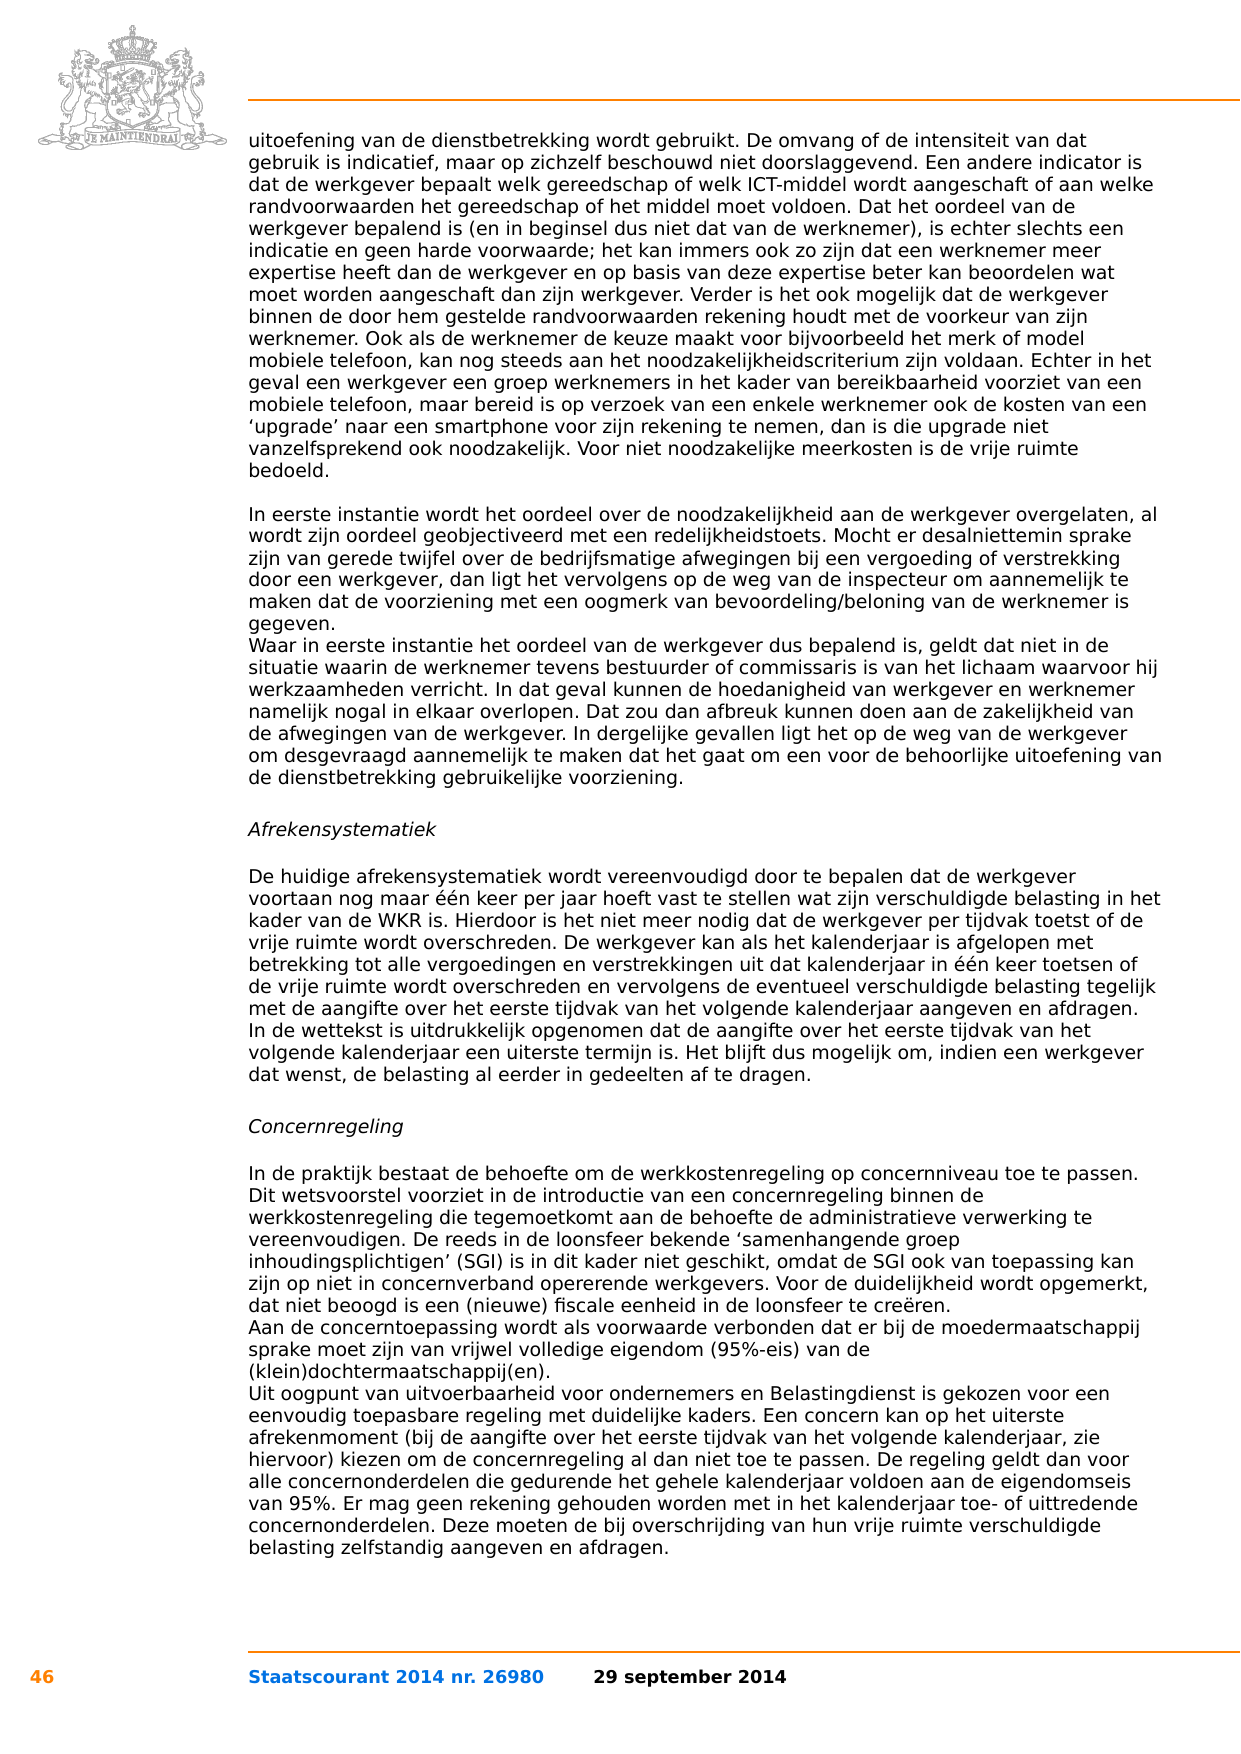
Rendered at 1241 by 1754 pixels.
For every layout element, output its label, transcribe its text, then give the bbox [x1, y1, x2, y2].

text Aan de concerntoepassing wordt als voorwaarde verbonden dat er bij de moedermaatschappij sprake moet zijn van vrijwel volledige eigendom (95%-eis) van de (klein)dochtermaatschappij(en). [248, 1317, 1163, 1383]
text In de praktijk bestaat de behoefte om de werkkostenregeling op concernniveau toe te passen. Dit wetsvoorstel voorziet in de introductie van een concernregeling binnen de werkkostenregeling die tegemoetkomt aan de behoefte de administratieve verwerking te vereenvoudigen. De reeds in de loonsfeer bekende ‘samenhangende groep inhoudingsplichtigen’ (SGI) is in dit kader niet geschikt, omdat de SGI ook van toepassing kan zijn op niet in concernverband opererende werkgevers. Voor de duidelijkheid wordt opgemerkt, dat niet beoogd is een (nieuwe) fiscale eenheid in de loonsfeer te creëren. [248, 1163, 1163, 1317]
subtitle Afrekensystematiek [248, 819, 1163, 841]
picture [38, 25, 227, 150]
text In eerste instantie wordt het oordeel over de noodzakelijkheid aan de werkgever overgelaten, al wordt zijn oordeel geobjectiveerd met een redelijkheidstoets. Mocht er desalniettemin sprake zijn van gerede twijfel over de bedrijfsmatige afwegingen bij een vergoeding of verstrekking door een werkgever, dan ligt het vervolgens op de weg van de inspecteur om aannemelijk te maken dat de voorziening met een oogmerk van bevoordeling/beloning van de werknemer is gegeven. [248, 503, 1163, 635]
text Uit oogpunt van uitvoerbaarheid voor ondernemers en Belastingdienst is gekozen voor een eenvoudig toepasbare regeling met duidelijke kaders. Een concern kan op het uiterste afrekenmoment (bij de aangifte over het eerste tijdvak van het volgende kalenderjaar, zie hiervoor) kiezen om de concernregeling al dan niet toe te passen. De regeling geldt dan voor alle concernonderdelen die gedurende het gehele kalenderjaar voldoen aan de eigendomseis van 95%. Er mag geen rekening gehouden worden met in het kalenderjaar toe- of uittredende concernonderdelen. Deze moeten de bij overschrijding van hun vrije ruimte verschuldigde belasting zelfstandig aangeven en afdragen. [248, 1383, 1163, 1558]
text In de wettekst is uitdrukkelijk opgenomen dat de aangifte over het eerste tijdvak van het volgende kalenderjaar een uiterste termijn is. Het blijft dus mogelijk om, indien een werkgever dat wenst, de belasting al eerder in gedeelten af te dragen. [248, 1020, 1163, 1086]
subtitle Concernregeling [248, 1116, 1163, 1138]
text uitoefening van de dienstbetrekking wordt gebruikt. De omvang of de intensiteit van dat gebruik is indicatief, maar op zichzelf beschouwd niet doorslaggevend. Een andere indicator is dat de werkgever bepaalt welk gereedschap of welk ICT-middel wordt aangeschaft of aan welke randvoorwaarden het gereedschap of het middel moet voldoen. Dat het oordeel van de werkgever bepalend is (en in beginsel dus niet dat van de werknemer), is echter slechts een indicatie en geen harde voorwaarde; het kan immers ook zo zijn dat een werknemer meer expertise heeft dan de werkgever en op basis van deze expertise beter kan beoordelen wat moet worden aangeschaft dan zijn werkgever. Verder is het ook mogelijk dat de werkgever binnen de door hem gestelde randvoorwaarden rekening houdt met de voorkeur van zijn werknemer. Ook als de werknemer de keuze maakt voor bijvoorbeeld het merk of model mobiele telefoon, kan nog steeds aan het noodzakelijkheidscriterium zijn voldaan. Echter in het geval een werkgever een groep werknemers in het kader van bereikbaarheid voorziet van een mobiele telefoon, maar bereid is op verzoek van een enkele werknemer ook de kosten van een ‘upgrade’ naar een smartphone voor zijn rekening te nemen, dan is die upgrade niet vanzelfsprekend ook noodzakelijk. Voor niet noodzakelijke meerkosten is de vrije ruimte bedoeld. [248, 130, 1163, 482]
text De huidige afrekensystematiek wordt vereenvoudigd door te bepalen dat de werkgever voortaan nog maar één keer per jaar hoeft vast te stellen wat zijn verschuldigde belasting in het kader van de WKR is. Hierdoor is het niet meer nodig dat de werkgever per tijdvak toetst of de vrije ruimte wordt overschreden. De werkgever kan als het kalenderjaar is afgelopen met betrekking tot alle vergoedingen en verstrekkingen uit dat kalenderjaar in één keer toetsen of de vrije ruimte wordt overschreden en vervolgens de eventueel verschuldigde belasting tegelijk met de aangifte over het eerste tijdvak van het volgende kalenderjaar aangeven en afdragen. [248, 866, 1163, 1020]
text Waar in eerste instantie het oordeel van de werkgever dus bepalend is, geldt dat niet in de situatie waarin de werknemer tevens bestuurder of commissaris is van het lichaam waarvoor hij werkzaamheden verricht. In dat geval kunnen de hoedanigheid van werkgever en werknemer namelijk nogal in elkaar overlopen. Dat zou dan afbreuk kunnen doen aan de zakelijkheid van de afwegingen van de werkgever. In dergelijke gevallen ligt het op de weg van de werkgever om desgevraagd aannemelijk te maken dat het gaat om een voor de behoorlijke uitoefening van de dienstbetrekking gebruikelijke voorziening. [248, 635, 1163, 789]
